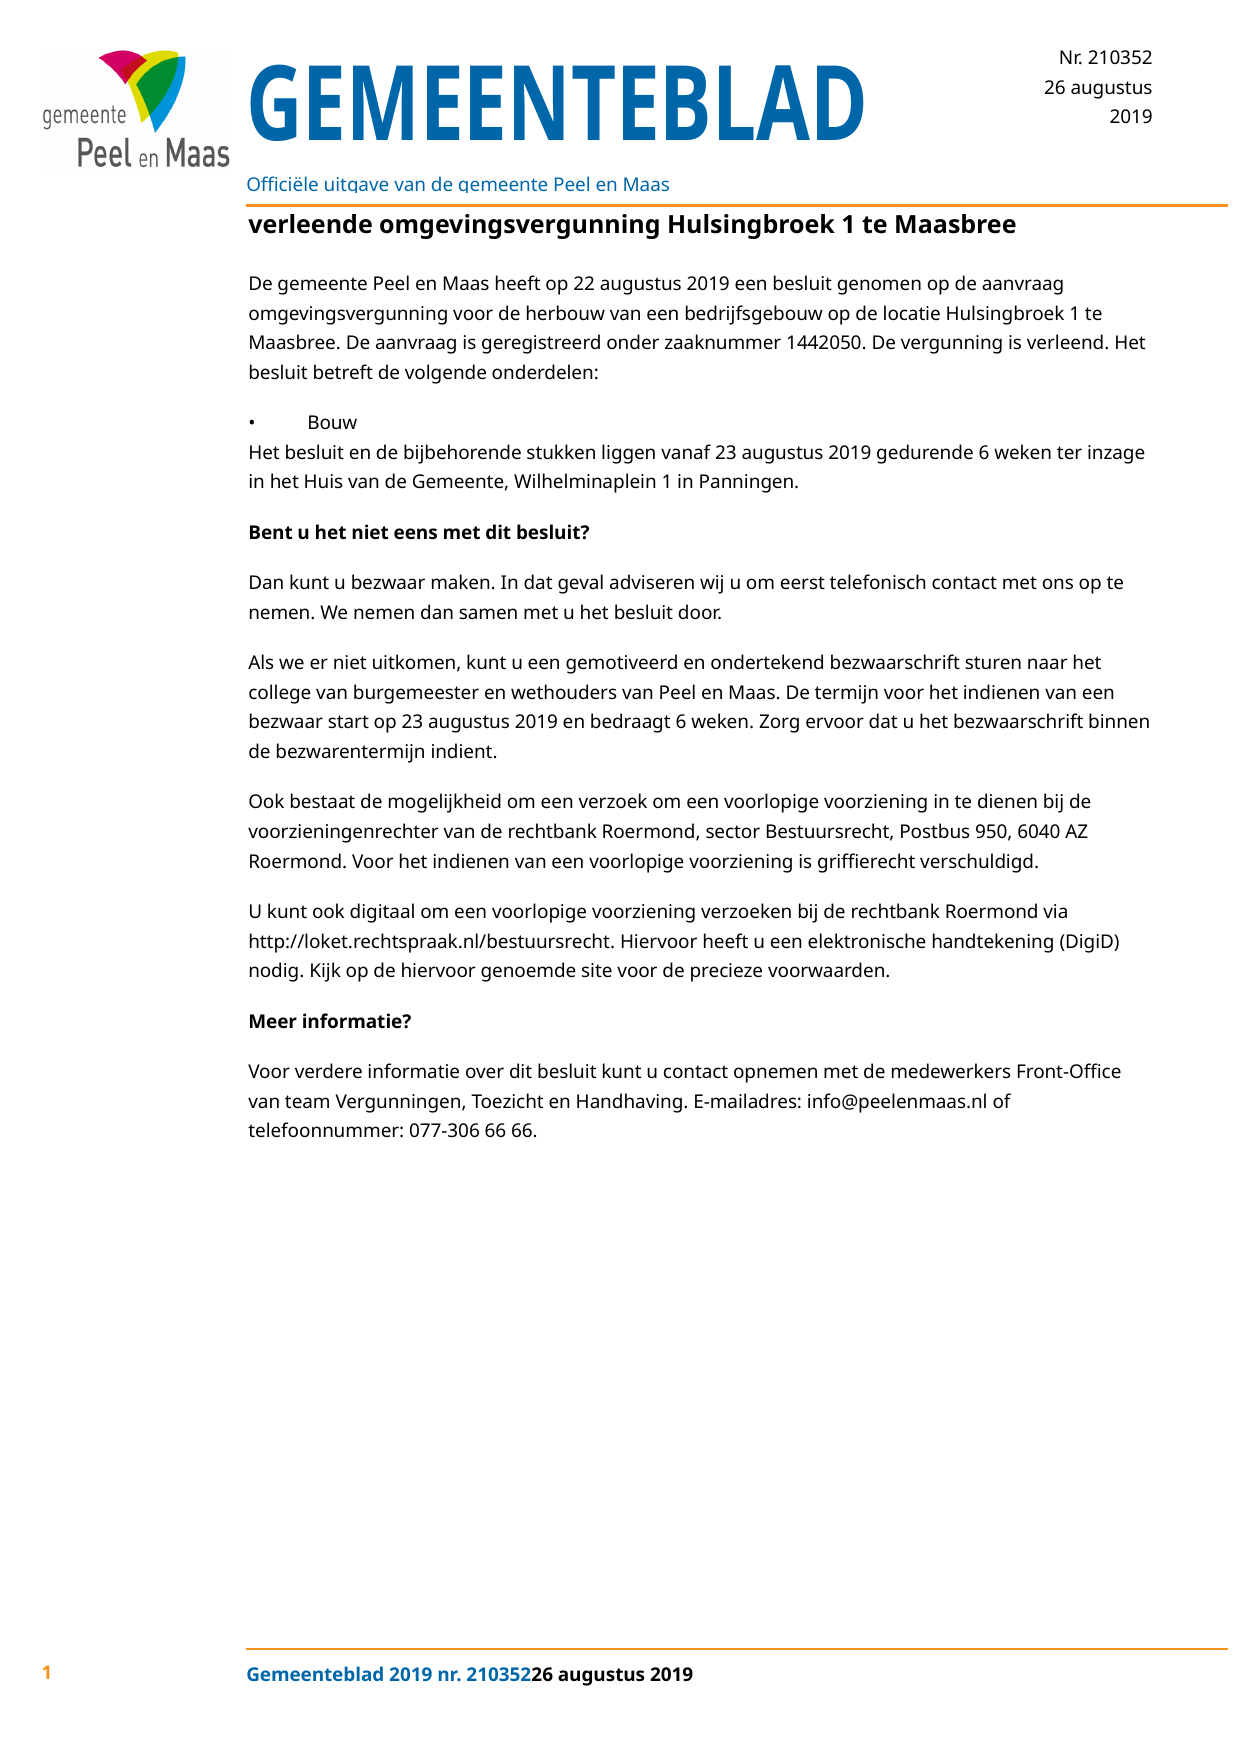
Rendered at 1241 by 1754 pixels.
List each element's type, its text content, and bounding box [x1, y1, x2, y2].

text Dan kunt u bezwaar maken. In dat geval adviseren wij u om eerst telefonisch contact met ons op te nemen. We nemen dan samen met u het besluit door. [248, 569, 1152, 625]
text Ook bestaat de mogelijkheid om een verzoek om een voorlopige voorziening in te dienen bij de voorzieningenrechter van de rechtbank Roermond, sector Bestuursrecht, Postbus 950, 6040 AZ Roermond. Voor het indienen van een voorlopige voorziening is griffierecht verschuldigd. [248, 789, 1152, 873]
text verleende omgevingsvergunning Hulsingbroek 1 te Maasbree [248, 207, 1152, 241]
list Bouw [248, 409, 1152, 435]
text Als we er niet uitkomen, kunt u een gemotiveerd en ondertekend bezwaarschrift sturen naar het college van burgemeester en wethouders van Peel en Maas. De termijn voor het indienen van een bezwaar start op 23 augustus 2019 en bedraagt 6 weken. Zorg ervoor dat u het bezwaarschrift binnen de bezwarentermijn indient. [248, 649, 1152, 764]
picture [41, 47, 231, 172]
text U kunt ook digitaal om een voorlopige voorziening verzoeken bij de rechtbank Roermond via http://loket.rechtspraak.nl/bestuursrecht. Hiervoor heeft u een elektronische handtekening (DigiD) nodig. Kijk op de hiervoor genoemde site voor de precieze voorwaarden. [248, 898, 1152, 983]
text Voor verdere informatie over dit besluit kunt u contact opnemen met de medewerkers Front-Office van team Vergunningen, Toezicht en Handhaving. E-mailadres: info@peelenmaas.nl of telefoonnummer: 077-306 66 66. [248, 1058, 1152, 1143]
text Bent u het niet eens met dit besluit? [248, 519, 1152, 545]
text De gemeente Peel en Maas heeft op 22 augustus 2019 een besluit genomen op de aanvraag omgevingsvergunning voor de herbouw van een bedrijfsgebouw op de locatie Hulsingbroek 1 te Maasbree. De aanvraag is geregistreerd onder zaaknummer 1442050. De vergunning is verleend. Het besluit betreft de volgende onderdelen: [248, 270, 1152, 385]
text Meer informatie? [248, 1008, 1152, 1033]
text Het besluit en de bijbehorende stukken liggen vanaf 23 augustus 2019 gedurende 6 weken ter inzage in het Huis van de Gemeente, Wilhelminaplein 1 in Panningen. [248, 439, 1152, 494]
